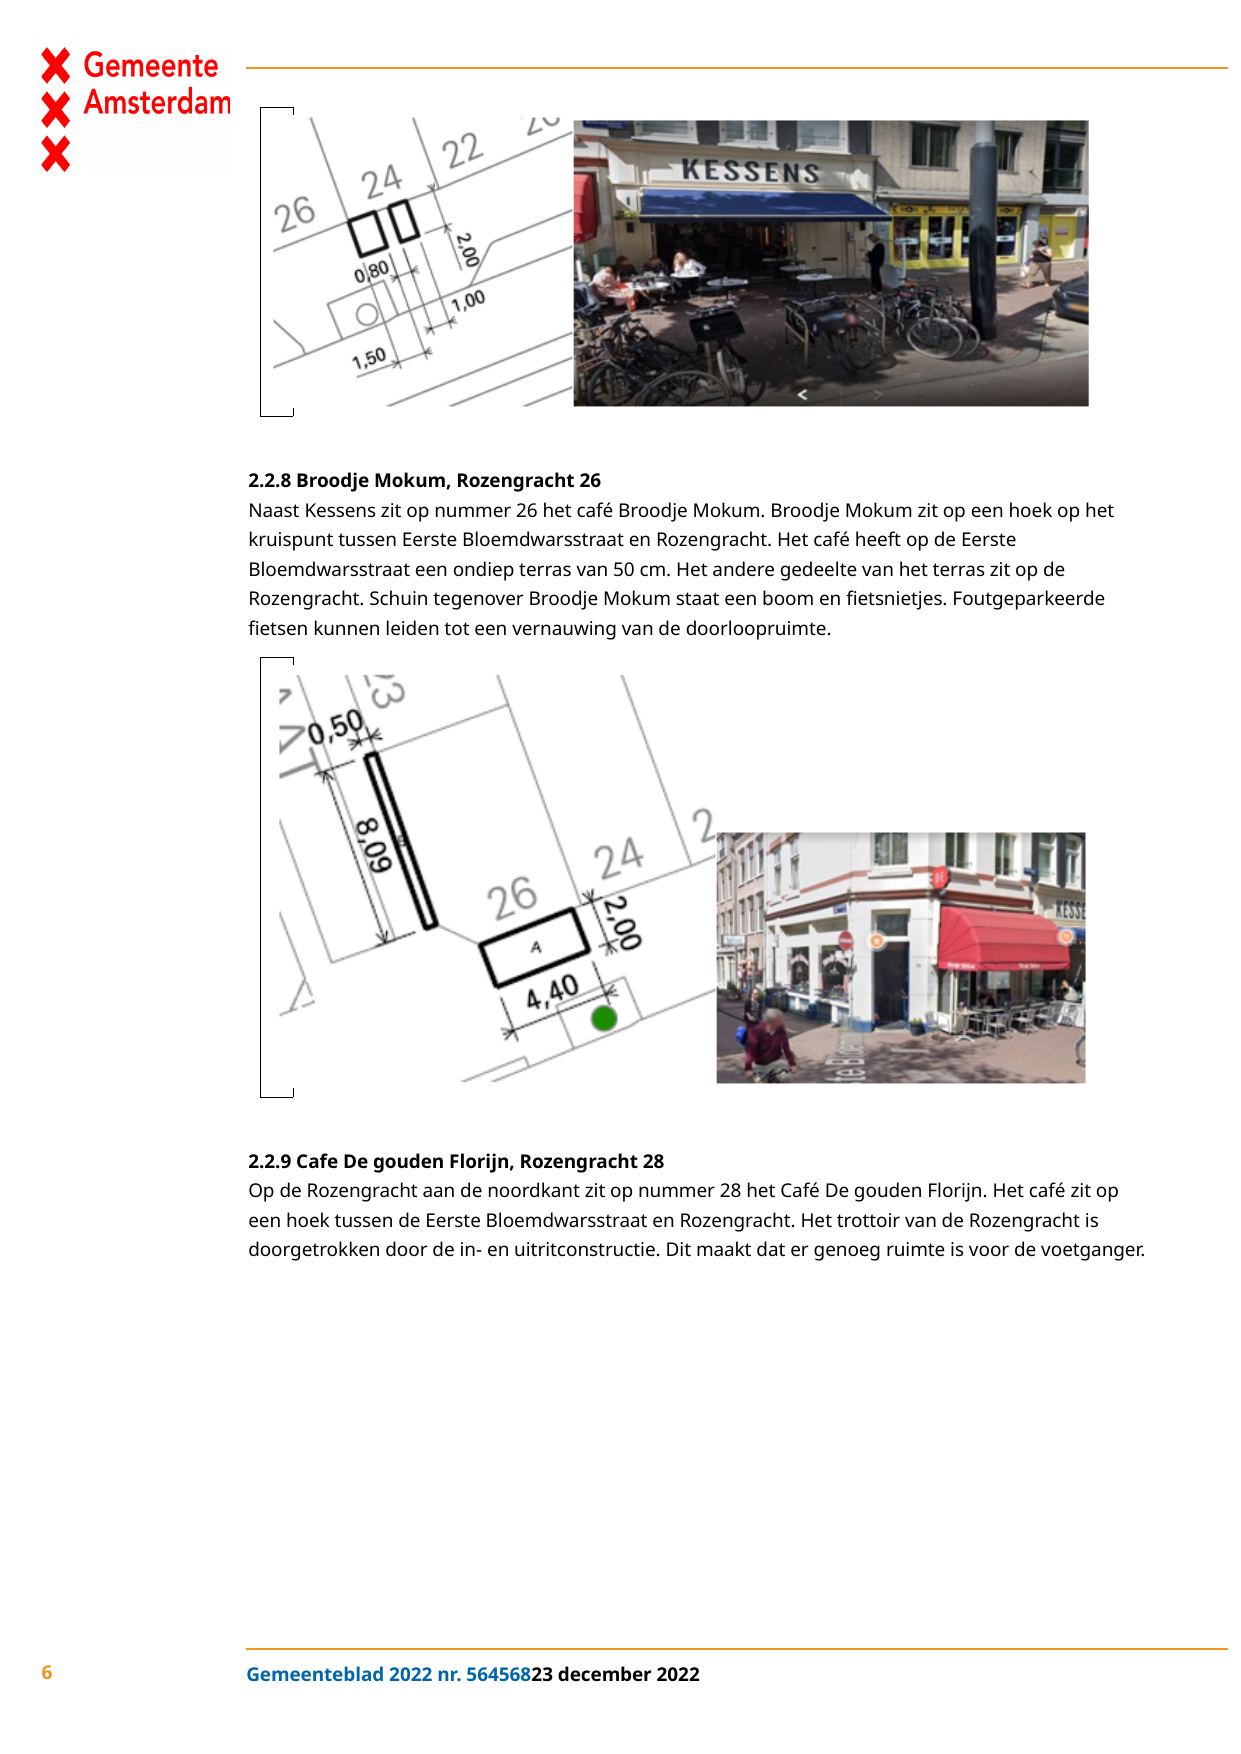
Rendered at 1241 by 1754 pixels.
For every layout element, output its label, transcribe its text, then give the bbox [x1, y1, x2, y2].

picture [41, 47, 231, 172]
text Naast Kessens zit op nummer 26 het café Broodje Mokum. Broodje Mokum zit op een hoek op het kruispunt tussen Eerste Bloemdwarsstraat en Rozengracht. Het café heeft op de Eerste Bloemdwarsstraat een ondiep terras van 50 cm. Het andere gedeelte van het terras zit op de Rozengracht. Schuin tegenover Broodje Mokum staat een boom en fietsnietjes. Foutgeparkeerde fietsen kunnen leiden tot een vernauwing van de doorloopruimte. [248, 497, 1152, 641]
picture [268, 665, 1096, 1088]
text 2.2.9 Cafe De gouden Florijn, Rozengracht 28 [248, 1148, 1152, 1173]
text Op de Rozengracht aan de noordkant zit op nummer 28 het Café De gouden Florijn. Het café zit op een hoek tussen de Eerste Bloemdwarsstraat en Rozengracht. Het trottoir van de Rozengracht is doorgetrokken door de in- en uitritconstructie. Dit maakt dat er genoeg ruimte is voor de voetganger. [248, 1177, 1152, 1262]
text 2.2.8 Broodje Mokum, Rozengracht 26 [248, 467, 1152, 493]
picture [268, 115, 1096, 408]
